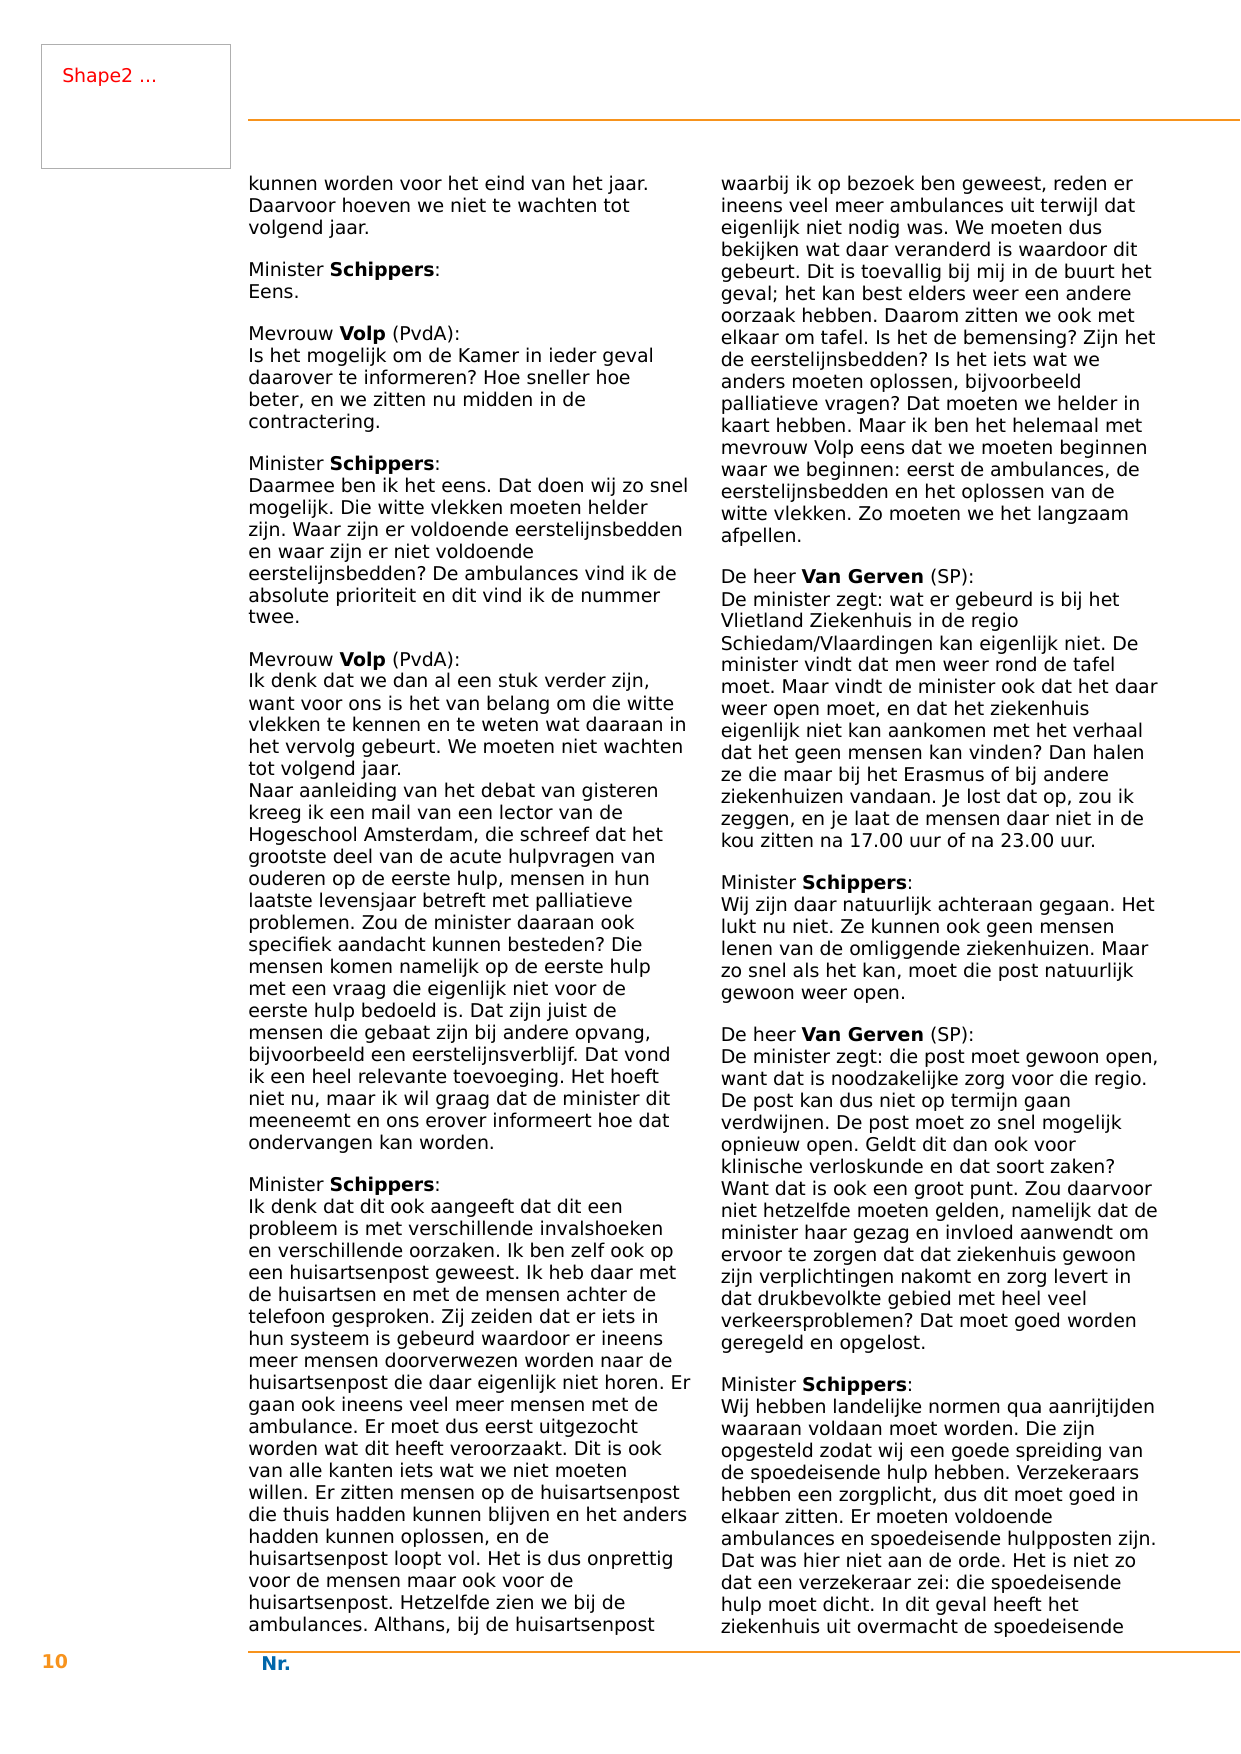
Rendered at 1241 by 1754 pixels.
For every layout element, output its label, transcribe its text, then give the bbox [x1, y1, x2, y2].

text Eens. [248, 281, 691, 303]
text waarbij ik op bezoek ben geweest, reden er ineens veel meer ambulances uit terwijl dat eigenlijk niet nodig was. We moeten dus bekijken wat daar veranderd is waardoor dit gebeurt. Dit is toevallig bij mij in de buurt het geval; het kan best elders weer een andere oorzaak hebben. Daarom zitten we ook met elkaar om tafel. Is het de bemensing? Zijn het de eerstelijnsbedden? Is het iets wat we anders moeten oplossen, bijvoorbeeld palliatieve vragen? Dat moeten we helder in kaart hebben. Maar ik ben het helemaal met mevrouw Volp eens dat we moeten beginnen waar we beginnen: eerst de ambulances, de eerstelijnsbedden en het oplossen van de witte vlekken. Zo moeten we het langzaam afpellen. [721, 173, 1163, 546]
text De minister zegt: die post moet gewoon open, want dat is noodzakelijke zorg voor die regio. De post kan dus niet op termijn gaan verdwijnen. De post moet zo snel mogelijk opnieuw open. Geldt dit dan ook voor klinische verloskunde en dat soort zaken? Want dat is ook een groot punt. Zou daarvoor niet hetzelfde moeten gelden, namelijk dat de minister haar gezag en invloed aanwendt om ervoor te zorgen dat dat ziekenhuis gewoon zijn verplichtingen nakomt en zorg levert in dat drukbevolkte gebied met heel veel verkeersproblemen? Dat moet goed worden geregeld en opgelost. [721, 1046, 1163, 1354]
text Mevrouw Volp (PvdA): [248, 648, 691, 670]
text Minister Schippers: [248, 259, 691, 281]
text Is het mogelijk om de Kamer in ieder geval daarover te informeren? Hoe sneller hoe beter, en we zitten nu midden in de contractering. [248, 345, 691, 433]
text Mevrouw Volp (PvdA): [248, 323, 691, 345]
text Ik denk dat dit ook aangeeft dat dit een probleem is met verschillende invalshoeken en verschillende oorzaken. Ik ben zelf ook op een huisartsenpost geweest. Ik heb daar met de huisartsen en met de mensen achter de telefoon gesproken. Zij zeiden dat er iets in hun systeem is gebeurd waardoor er ineens meer mensen doorverwezen worden naar de huisartsenpost die daar eigenlijk niet horen. Er gaan ook ineens veel meer mensen met de ambulance. Er moet dus eerst uitgezocht worden wat dit heeft veroorzaakt. Dit is ook van alle kanten iets wat we niet moeten willen. Er zitten mensen op de huisartsenpost die thuis hadden kunnen blijven en het anders hadden kunnen oplossen, en de huisartsenpost loopt vol. Het is dus onprettig voor de mensen maar ook voor de huisartsenpost. Hetzelfde zien we bij de ambulances. Althans, bij de huisartsenpost [248, 1196, 691, 1636]
text kunnen worden voor het eind van het jaar. Daarvoor hoeven we niet te wachten tot volgend jaar. [248, 173, 691, 239]
text De heer Van Gerven (SP): [721, 1024, 1163, 1046]
text Minister Schippers: [721, 872, 1163, 894]
text De heer Van Gerven (SP): [721, 566, 1163, 588]
text Minister Schippers: [248, 1174, 691, 1196]
text Minister Schippers: [248, 453, 691, 474]
text Wij zijn daar natuurlijk achteraan gegaan. Het lukt nu niet. Ze kunnen ook geen mensen lenen van de omliggende ziekenhuizen. Maar zo snel als het kan, moet die post natuurlijk gewoon weer open. [721, 894, 1163, 1004]
text Naar aanleiding van het debat van gisteren kreeg ik een mail van een lector van de Hogeschool Amsterdam, die schreef dat het grootste deel van de acute hulpvragen van ouderen op de eerste hulp, mensen in hun laatste levensjaar betreft met palliatieve problemen. Zou de minister daaraan ook specifiek aandacht kunnen besteden? Die mensen komen namelijk op de eerste hulp met een vraag die eigenlijk niet voor de eerste hulp bedoeld is. Dat zijn juist de mensen die gebaat zijn bij andere opvang, bijvoorbeeld een eerstelijnsverblijf. Dat vond ik een heel relevante toevoeging. Het hoeft niet nu, maar ik wil graag dat de minister dit meeneemt en ons erover informeert hoe dat ondervangen kan worden. [248, 780, 691, 1154]
text Minister Schippers: [721, 1374, 1163, 1396]
text Daarmee ben ik het eens. Dat doen wij zo snel mogelijk. Die witte vlekken moeten helder zijn. Waar zijn er voldoende eerstelijnsbedden en waar zijn er niet voldoende eerstelijnsbedden? De ambulances vind ik de absolute prioriteit en dit vind ik de nummer twee. [248, 474, 691, 628]
text De minister zegt: wat er gebeurd is bij het Vlietland Ziekenhuis in de regio Schiedam/Vlaardingen kan eigenlijk niet. De minister vindt dat men weer rond de tafel moet. Maar vindt de minister ook dat het daar weer open moet, en dat het ziekenhuis eigenlijk niet kan aankomen met het verhaal dat het geen mensen kan vinden? Dan halen ze die maar bij het Erasmus of bij andere ziekenhuizen vandaan. Je lost dat op, zou ik zeggen, en je laat de mensen daar niet in de kou zitten na 17.00 uur of na 23.00 uur. [721, 588, 1163, 852]
text Wij hebben landelijke normen qua aanrijtijden waaraan voldaan moet worden. Die zijn opgesteld zodat wij een goede spreiding van de spoedeisende hulp hebben. Verzekeraars hebben een zorgplicht, dus dit moet goed in elkaar zitten. Er moeten voldoende ambulances en spoedeisende hulpposten zijn. Dat was hier niet aan de orde. Het is niet zo dat een verzekeraar zei: die spoedeisende hulp moet dicht. In dit geval heeft het ziekenhuis uit overmacht de spoedeisende [721, 1396, 1163, 1637]
text Ik denk dat we dan al een stuk verder zijn, want voor ons is het van belang om die witte vlekken te kennen en te weten wat daaraan in het vervolg gebeurt. We moeten niet wachten tot volgend jaar. [248, 670, 691, 780]
